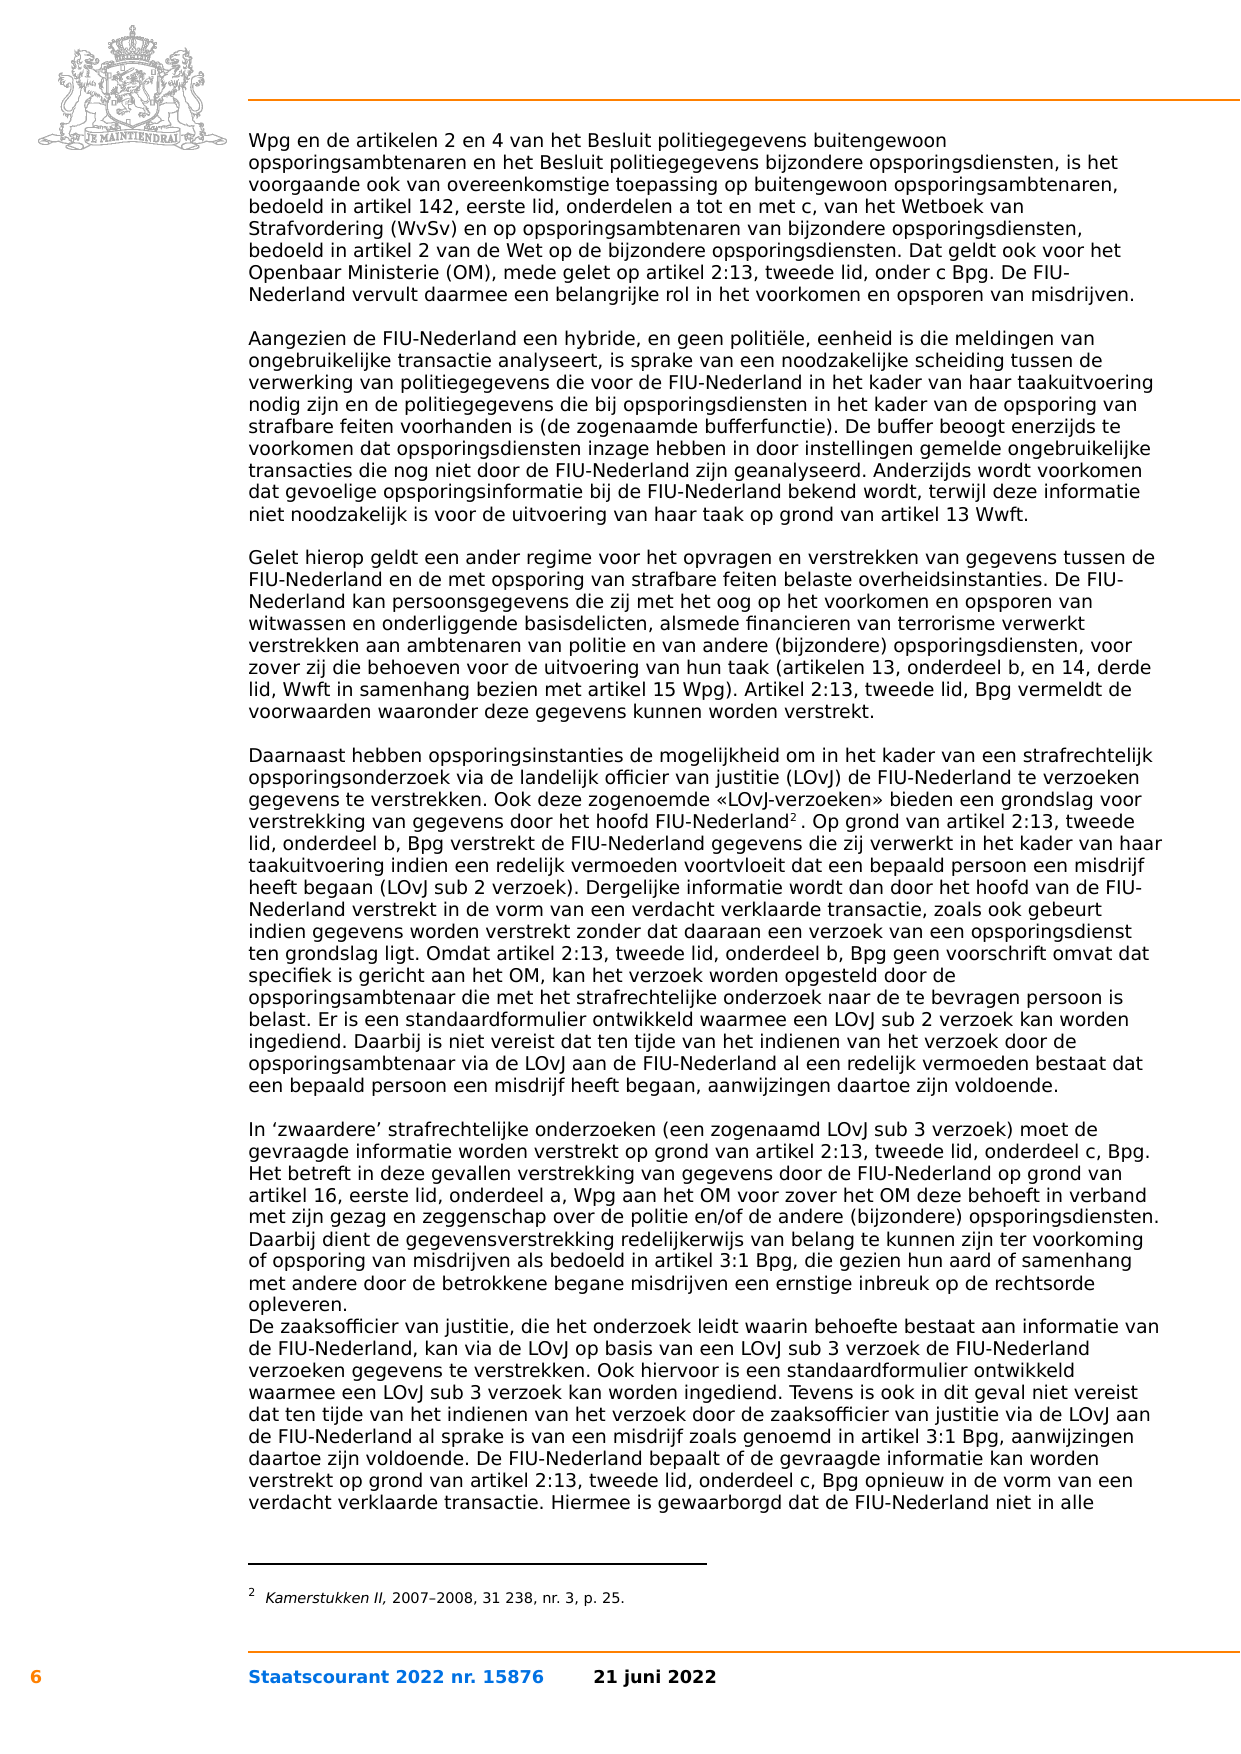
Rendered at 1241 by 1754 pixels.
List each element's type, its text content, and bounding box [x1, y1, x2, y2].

text In ‘zwaardere’ strafrechtelijke onderzoeken (een zogenaamd LOvJ sub 3 verzoek) moet de gevraagde informatie worden verstrekt op grond van artikel 2:13, tweede lid, onderdeel c, Bpg. Het betreft in deze gevallen verstrekking van gegevens door de FIU-Nederland op grond van artikel 16, eerste lid, onderdeel a, Wpg aan het OM voor zover het OM deze behoeft in verband met zijn gezag en zeggenschap over de politie en/of de andere (bijzondere) opsporingsdiensten. Daarbij dient de gegevensverstrekking redelijkerwijs van belang te kunnen zijn ter voorkoming of opsporing van misdrijven als bedoeld in artikel 3:1 Bpg, die gezien hun aard of samenhang met andere door de betrokkene begane misdrijven een ernstige inbreuk op de rechtsorde opleveren. [248, 1118, 1163, 1316]
text Gelet hierop geldt een ander regime voor het opvragen en verstrekken van gegevens tussen de FIU-Nederland en de met opsporing van strafbare feiten belaste overheidsinstanties. De FIU-Nederland kan persoonsgegevens die zij met het oog op het voorkomen en opsporen van witwassen en onderliggende basisdelicten, alsmede financieren van terrorisme verwerkt verstrekken aan ambtenaren van politie en van andere (bijzondere) opsporingsdiensten, voor zover zij die behoeven voor de uitvoering van hun taak (artikelen 13, onderdeel b, en 14, derde lid, Wwft in samenhang bezien met artikel 15 Wpg). Artikel 2:13, tweede lid, Bpg vermeldt de voorwaarden waaronder deze gegevens kunnen worden verstrekt. [248, 547, 1163, 723]
picture [38, 25, 227, 150]
text De zaaksofficier van justitie, die het onderzoek leidt waarin behoefte bestaat aan informatie van de FIU-Nederland, kan via de LOvJ op basis van een LOvJ sub 3 verzoek de FIU-Nederland verzoeken gegevens te verstrekken. Ook hiervoor is een standaardformulier ontwikkeld waarmee een LOvJ sub 3 verzoek kan worden ingediend. Tevens is ook in dit geval niet vereist dat ten tijde van het indienen van het verzoek door de zaaksofficier van justitie via de LOvJ aan de FIU-Nederland al sprake is van een misdrijf zoals genoemd in artikel 3:1 Bpg, aanwijzingen daartoe zijn voldoende. De FIU-Nederland bepaalt of de gevraagde informatie kan worden verstrekt op grond van artikel 2:13, tweede lid, onderdeel c, Bpg opnieuw in de vorm van een verdacht verklaarde transactie. Hiermee is gewaarborgd dat de FIU-Nederland niet in alle [248, 1316, 1163, 1514]
text Daarnaast hebben opsporingsinstanties de mogelijkheid om in het kader van een strafrechtelijk opsporingsonderzoek via de landelijk officier van justitie (LOvJ) de FIU-Nederland te verzoeken gegevens te verstrekken. Ook deze zogenoemde «LOvJ-verzoeken» bieden een grondslag voor verstrekking van gegevens door het hoofd FIU-Nederland. Op grond van artikel 2:13, tweede lid, onderdeel b, Bpg verstrekt de FIU-Nederland gegevens die zij verwerkt in het kader van haar taakuitvoering indien een redelijk vermoeden voortvloeit dat een bepaald persoon een misdrijf heeft begaan (LOvJ sub 2 verzoek). Dergelijke informatie wordt dan door het hoofd van de FIU-Nederland verstrekt in de vorm van een verdacht verklaarde transactie, zoals ook gebeurt indien gegevens worden verstrekt zonder dat daaraan een verzoek van een opsporingsdienst ten grondslag ligt. Omdat artikel 2:13, tweede lid, onderdeel b, Bpg geen voorschrift omvat dat specifiek is gericht aan het OM, kan het verzoek worden opgesteld door de opsporingsambtenaar die met het strafrechtelijke onderzoek naar de te bevragen persoon is belast. Er is een standaardformulier ontwikkeld waarmee een LOvJ sub 2 verzoek kan worden ingediend. Daarbij is niet vereist dat ten tijde van het indienen van het verzoek door de opsporingsambtenaar via de LOvJ aan de FIU-Nederland al een redelijk vermoeden bestaat dat een bepaald persoon een misdrijf heeft begaan, aanwijzingen daartoe zijn voldoende. [248, 745, 1163, 1097]
text Wpg en de artikelen 2 en 4 van het Besluit politiegegevens buitengewoon opsporingsambtenaren en het Besluit politiegegevens bijzondere opsporingsdiensten, is het voorgaande ook van overeenkomstige toepassing op buitengewoon opsporingsambtenaren, bedoeld in artikel 142, eerste lid, onderdelen a tot en met c, van het Wetboek van Strafvordering (WvSv) en op opsporingsambtenaren van bijzondere opsporingsdiensten, bedoeld in artikel 2 van de Wet op de bijzondere opsporingsdiensten. Dat geldt ook voor het Openbaar Ministerie (OM), mede gelet op artikel 2:13, tweede lid, onder c Bpg. De FIU-Nederland vervult daarmee een belangrijke rol in het voorkomen en opsporen van misdrijven. [248, 130, 1163, 306]
text Kamerstukken II, 2007–2008, 31 238, nr. 3, p. 25. [248, 1586, 1163, 1608]
text Aangezien de FIU-Nederland een hybride, en geen politiële, eenheid is die meldingen van ongebruikelijke transactie analyseert, is sprake van een noodzakelijke scheiding tussen de verwerking van politiegegevens die voor de FIU-Nederland in het kader van haar taakuitvoering nodig zijn en de politiegegevens die bij opsporingsdiensten in het kader van de opsporing van strafbare feiten voorhanden is (de zogenaamde bufferfunctie). De buffer beoogt enerzijds te voorkomen dat opsporingsdiensten inzage hebben in door instellingen gemelde ongebruikelijke transacties die nog niet door de FIU-Nederland zijn geanalyseerd. Anderzijds wordt voorkomen dat gevoelige opsporingsinformatie bij de FIU-Nederland bekend wordt, terwijl deze informatie niet noodzakelijk is voor de uitvoering van haar taak op grond van artikel 13 Wwft. [248, 328, 1163, 525]
